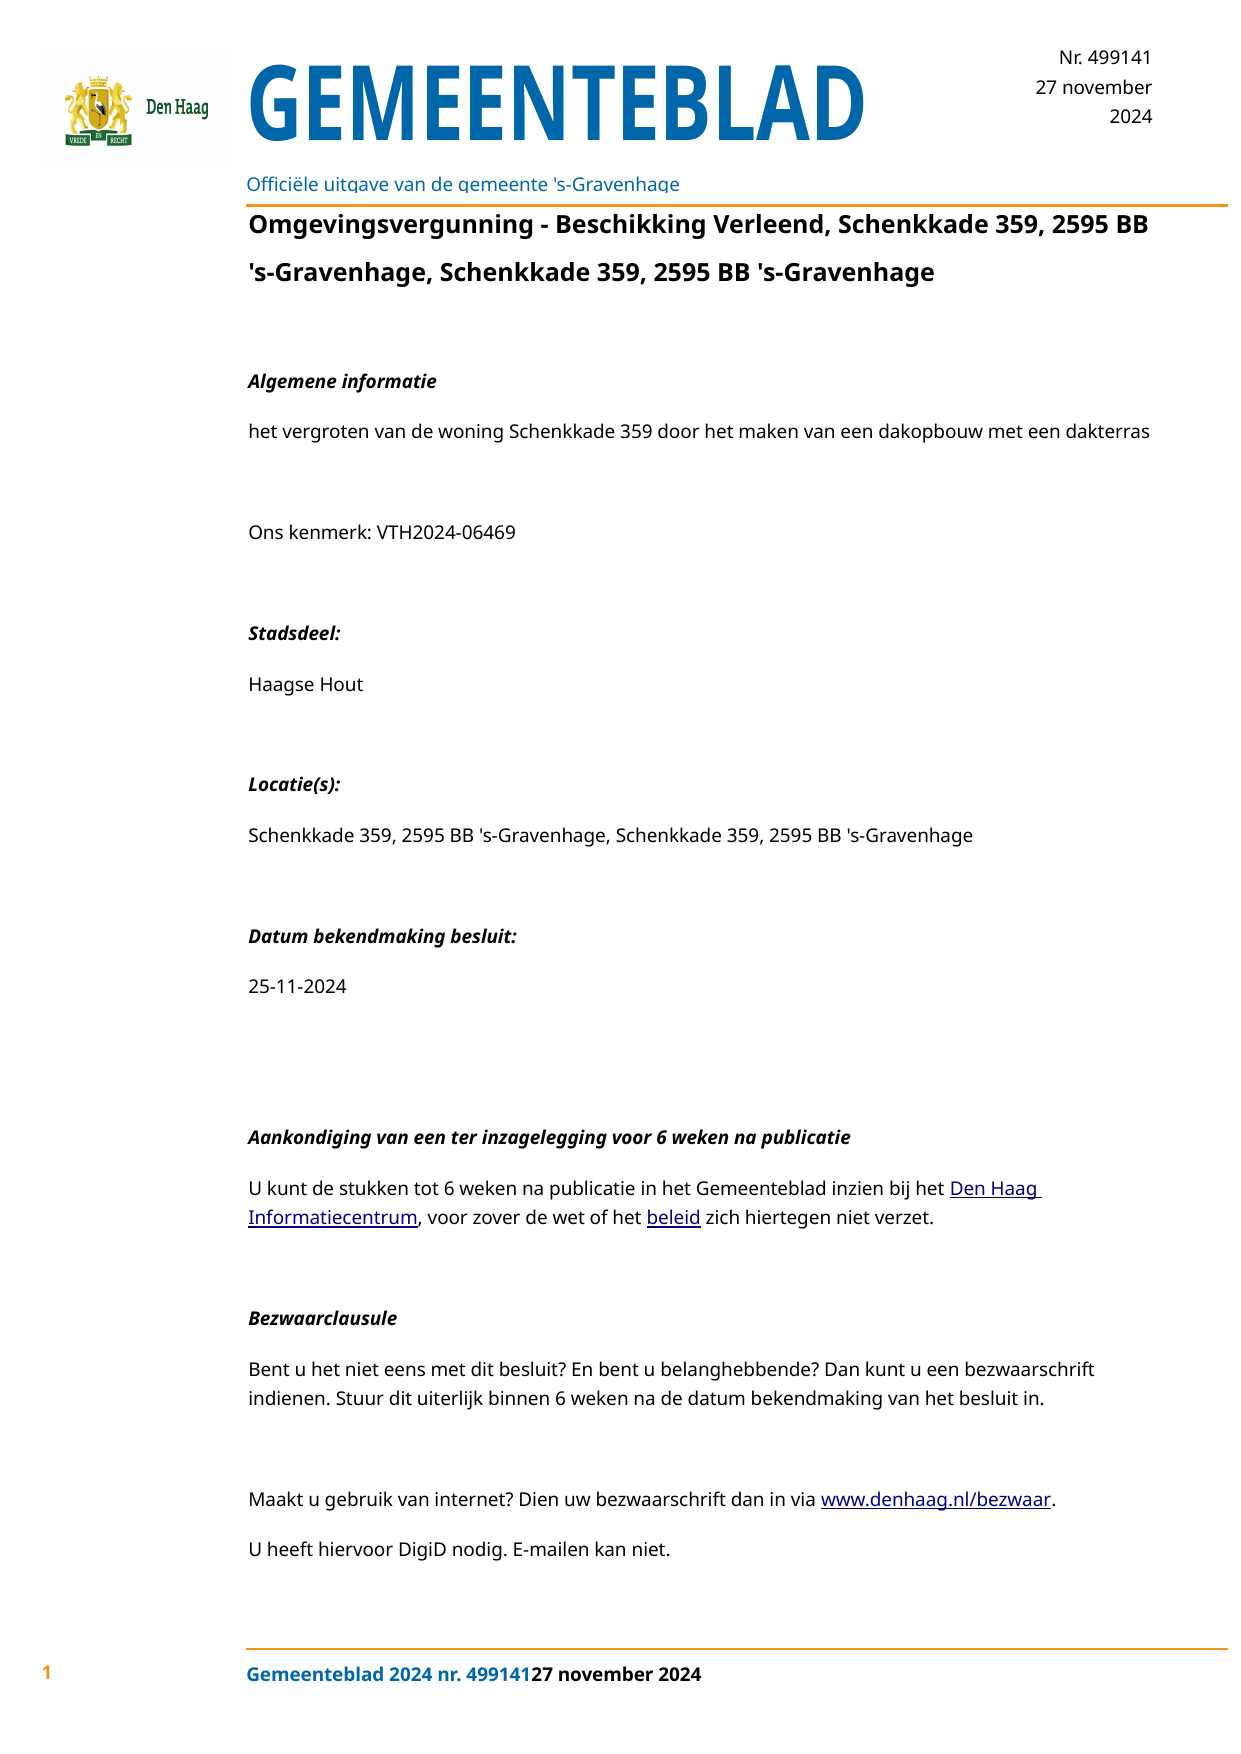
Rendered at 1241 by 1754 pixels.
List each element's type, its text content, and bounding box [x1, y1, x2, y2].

text het vergroten van de woning Schenkkade 359 door het maken van een dakopbouw met een dakterras [248, 419, 1152, 444]
text Maakt u gebruik van internet? Dien uw bezwaarschrift dan in via www.denhaag.nl/bezwaar. [248, 1486, 1152, 1512]
text Bezwaarclausule [248, 1305, 1152, 1331]
picture [41, 47, 231, 172]
text Ons kenmerk: VTH2024-06469 [248, 519, 1152, 545]
text Bent u het niet eens met dit besluit? En bent u belanghebbende? Dan kunt u een bezwaarschrift indienen. Stuur dit uiterlijk binnen 6 weken na de datum bekendmaking van het besluit in. [248, 1356, 1152, 1411]
text Schenkkade 359, 2595 BB 's-Gravenhage, Schenkkade 359, 2595 BB 's-Gravenhage [248, 822, 1152, 848]
text U heeft hiervoor DigiD nodig. E-mailen kan niet. [248, 1537, 1152, 1562]
text Algemene informatie [248, 368, 1152, 394]
text Stadsdeel: [248, 620, 1152, 646]
text Datum bekendmaking besluit: [248, 923, 1152, 949]
text Haagse Hout [248, 671, 1152, 697]
text Aankondiging van een ter inzagelegging voor 6 weken na publicatie [248, 1124, 1152, 1150]
text 25-11-2024 [248, 973, 1152, 999]
text Locatie(s): [248, 772, 1152, 797]
text U kunt de stukken tot 6 weken na publicatie in het Gemeenteblad inzien bij het Den Haag Informatiecentrum, voor zover de wet of het beleid zich hiertegen niet verzet. [248, 1175, 1152, 1230]
text Omgevingsvergunning - Beschikking Verleend, Schenkkade 359, 2595 BB 's-Gravenhage, Schenkkade 359, 2595 BB 's-Gravenhage [248, 207, 1152, 288]
